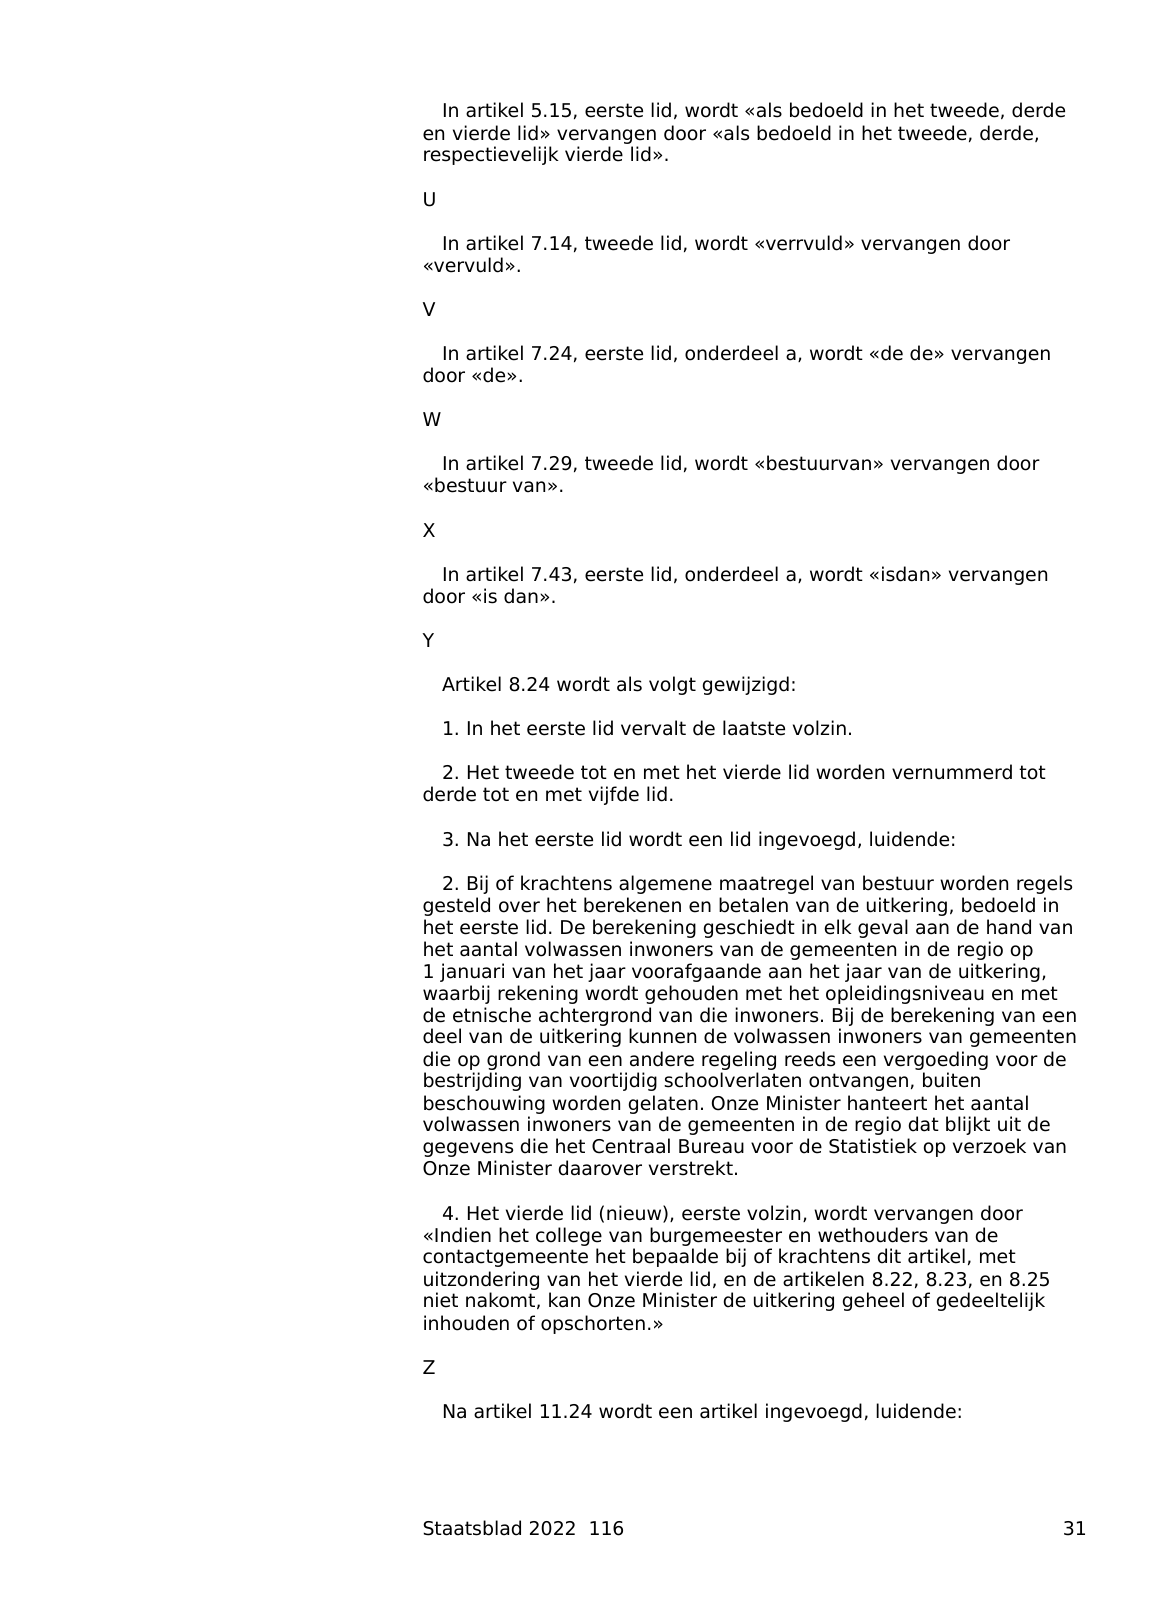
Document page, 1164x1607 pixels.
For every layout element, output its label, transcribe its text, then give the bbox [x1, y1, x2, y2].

text X [422, 519, 1087, 541]
text Artikel 8.24 wordt als volgt gewijzigd: [422, 674, 1087, 696]
text In artikel 5.15, eerste lid, wordt «als bedoeld in het tweede, derde en vierde lid» vervangen door «als bedoeld in het tweede, derde, respectievelijk vierde lid». [422, 100, 1087, 166]
text In artikel 7.43, eerste lid, onderdeel a, wordt «isdan» vervangen door «is dan». [422, 564, 1087, 608]
text Z [422, 1357, 1087, 1378]
text Y [422, 630, 1087, 652]
text 3. Na het eerste lid wordt een lid ingevoegd, luidende: [422, 828, 1087, 850]
text W [422, 409, 1087, 431]
text V [422, 299, 1087, 321]
text In artikel 7.29, tweede lid, wordt «bestuurvan» vervangen door «bestuur van». [422, 453, 1087, 497]
text 1. In het eerste lid vervalt de laatste volzin. [422, 718, 1087, 740]
text 2. Bij of krachtens algemene maatregel van bestuur worden regels gesteld over het berekenen en betalen van de uitkering, bedoeld in het eerste lid. De berekening geschiedt in elk geval aan de hand van het aantal volwassen inwoners van de gemeenten in de regio op 1 januari van het jaar voorafgaande aan het jaar van de uitkering, waarbij rekening wordt gehouden met het opleidingsniveau en met de etnische achtergrond van die inwoners. Bij de berekening van een deel van de uitkering kunnen de volwassen inwoners van gemeenten die op grond van een andere regeling reeds een vergoeding voor de bestrijding van voortijdig schoolverlaten ontvangen, buiten beschouwing worden gelaten. Onze Minister hanteert het aantal volwassen inwoners van de gemeenten in de regio dat blijkt uit de gegevens die het Centraal Bureau voor de Statistiek op verzoek van Onze Minister daarover verstrekt. [422, 873, 1087, 1180]
text 2. Het tweede tot en met het vierde lid worden vernummerd tot derde tot en met vijfde lid. [422, 762, 1087, 806]
text 4. Het vierde lid (nieuw), eerste volzin, wordt vervangen door «Indien het college van burgemeester en wethouders van de contactgemeente het bepaalde bij of krachtens dit artikel, met uitzondering van het vierde lid, en de artikelen 8.22, 8.23, en 8.25 niet nakomt, kan Onze Minister de uitkering geheel of gedeeltelijk inhouden of opschorten.» [422, 1202, 1087, 1334]
text Na artikel 11.24 wordt een artikel ingevoegd, luidende: [422, 1401, 1087, 1423]
text U [422, 188, 1087, 211]
text In artikel 7.14, tweede lid, wordt «verrvuld» vervangen door «vervuld». [422, 233, 1087, 277]
text In artikel 7.24, eerste lid, onderdeel a, wordt «de de» vervangen door «de». [422, 343, 1087, 387]
